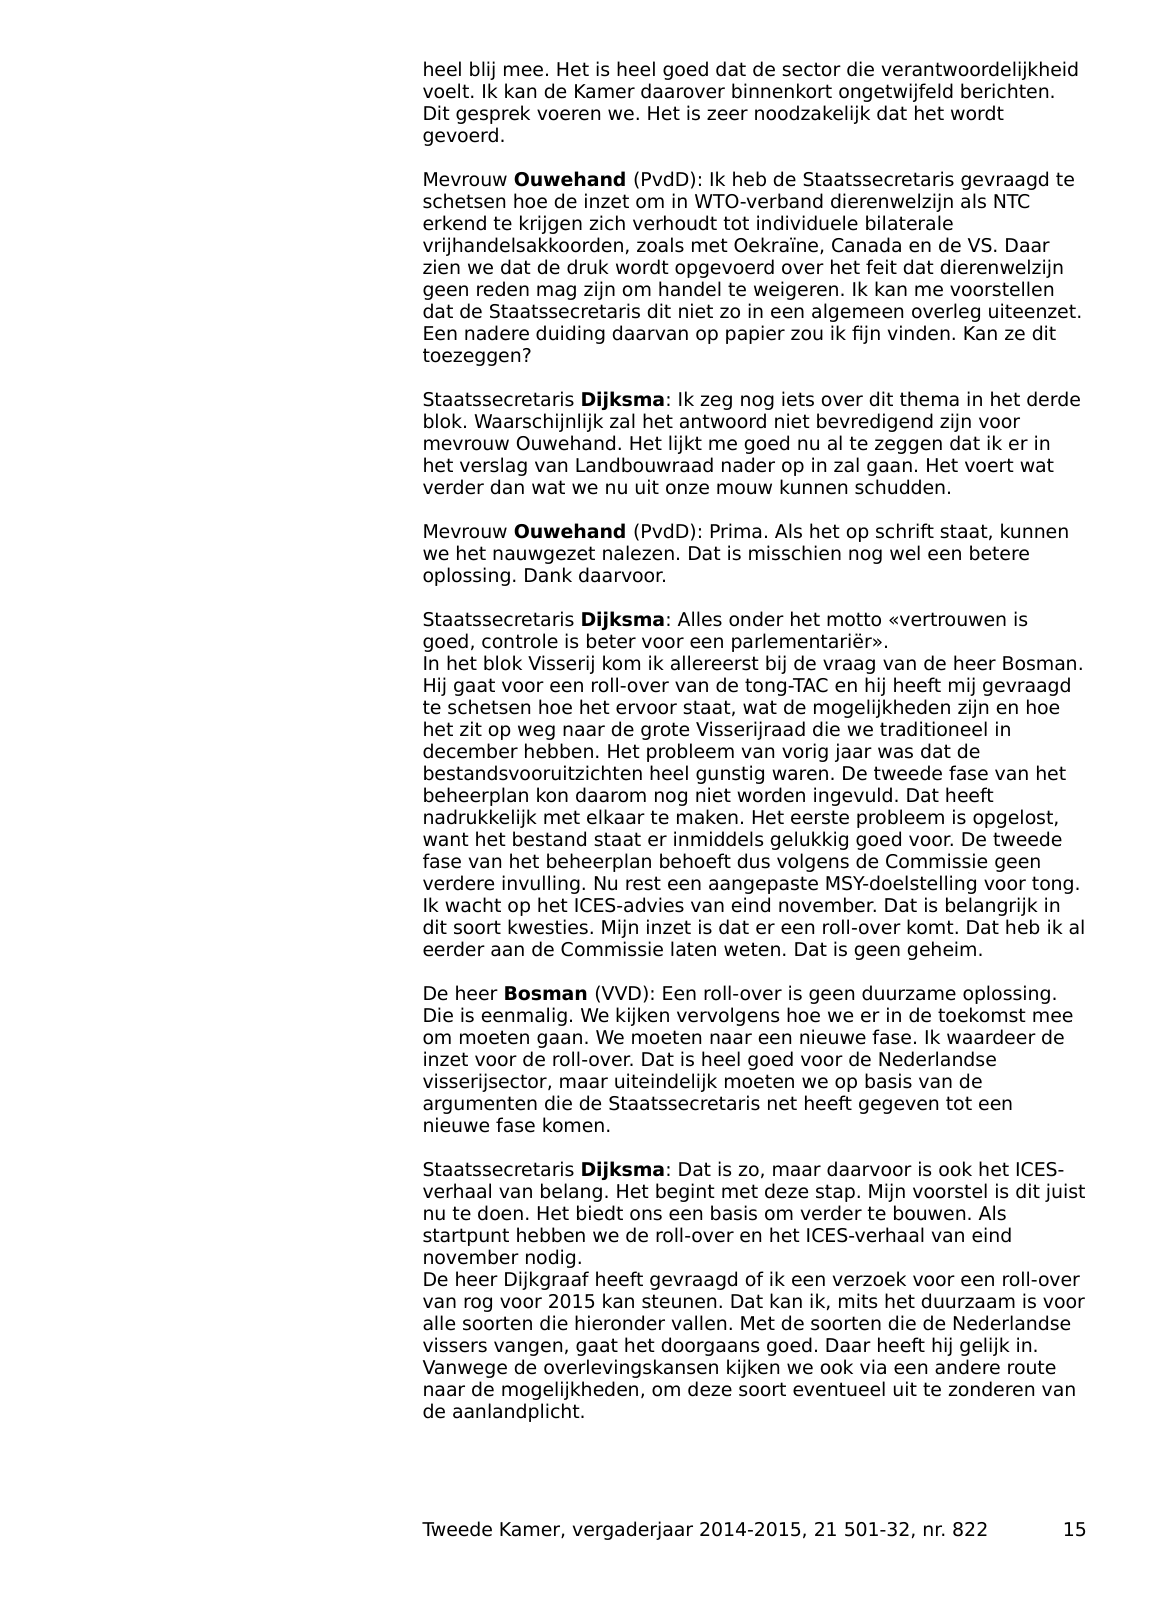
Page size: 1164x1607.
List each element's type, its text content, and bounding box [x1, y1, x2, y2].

text Mevrouw Ouwehand (PvdD): Prima. Als het op schrift staat, kunnen we het nauwgezet nalezen. Dat is misschien nog wel een betere oplossing. Dank daarvoor. [422, 521, 1087, 587]
text Mevrouw Ouwehand (PvdD): Ik heb de Staatssecretaris gevraagd te schetsen hoe de inzet om in WTO-verband dierenwelzijn als NTC erkend te krijgen zich verhoudt tot individuele bilaterale vrijhandelsakkoorden, zoals met Oekraïne, Canada en de VS. Daar zien we dat de druk wordt opgevoerd over het feit dat dierenwelzijn geen reden mag zijn om handel te weigeren. Ik kan me voorstellen dat de Staatssecretaris dit niet zo in een algemeen overleg uiteenzet. Een nadere duiding daarvan op papier zou ik fijn vinden. Kan ze dit toezeggen? [422, 169, 1087, 367]
text De heer Bosman (VVD): Een roll-over is geen duurzame oplossing. Die is eenmalig. We kijken vervolgens hoe we er in de toekomst mee om moeten gaan. We moeten naar een nieuwe fase. Ik waardeer de inzet voor de roll-over. Dat is heel goed voor de Nederlandse visserijsector, maar uiteindelijk moeten we op basis van de argumenten die de Staatssecretaris net heeft gegeven tot een nieuwe fase komen. [422, 983, 1087, 1137]
text De heer Dijkgraaf heeft gevraagd of ik een verzoek voor een roll-over van rog voor 2015 kan steunen. Dat kan ik, mits het duurzaam is voor alle soorten die hieronder vallen. Met de soorten die de Nederlandse vissers vangen, gaat het doorgaans goed. Daar heeft hij gelijk in. Vanwege de overlevingskansen kijken we ook via een andere route naar de mogelijkheden, om deze soort eventueel uit te zonderen van de aanlandplicht. [422, 1269, 1087, 1423]
text heel blij mee. Het is heel goed dat de sector die verantwoordelijkheid voelt. Ik kan de Kamer daarover binnenkort ongetwijfeld berichten. Dit gesprek voeren we. Het is zeer noodzakelijk dat het wordt gevoerd. [422, 59, 1087, 147]
text Staatssecretaris Dijksma: Ik zeg nog iets over dit thema in het derde blok. Waarschijnlijk zal het antwoord niet bevredigend zijn voor mevrouw Ouwehand. Het lijkt me goed nu al te zeggen dat ik er in het verslag van Landbouwraad nader op in zal gaan. Het voert wat verder dan wat we nu uit onze mouw kunnen schudden. [422, 389, 1087, 499]
text Staatssecretaris Dijksma: Dat is zo, maar daarvoor is ook het ICES-verhaal van belang. Het begint met deze stap. Mijn voorstel is dit juist nu te doen. Het biedt ons een basis om verder te bouwen. Als startpunt hebben we de roll-over en het ICES-verhaal van eind november nodig. [422, 1159, 1087, 1269]
text Staatssecretaris Dijksma: Alles onder het motto «vertrouwen is goed, controle is beter voor een parlementariër». [422, 609, 1087, 653]
text In het blok Visserij kom ik allereerst bij de vraag van de heer Bosman. Hij gaat voor een roll-over van de tong-TAC en hij heeft mij gevraagd te schetsen hoe het ervoor staat, wat de mogelijkheden zijn en hoe het zit op weg naar de grote Visserijraad die we traditioneel in december hebben. Het probleem van vorig jaar was dat de bestandsvooruitzichten heel gunstig waren. De tweede fase van het beheerplan kon daarom nog niet worden ingevuld. Dat heeft nadrukkelijk met elkaar te maken. Het eerste probleem is opgelost, want het bestand staat er inmiddels gelukkig goed voor. De tweede fase van het beheerplan behoeft dus volgens de Commissie geen verdere invulling. Nu rest een aangepaste MSY-doelstelling voor tong. Ik wacht op het ICES-advies van eind november. Dat is belangrijk in dit soort kwesties. Mijn inzet is dat er een roll-over komt. Dat heb ik al eerder aan de Commissie laten weten. Dat is geen geheim. [422, 653, 1087, 961]
